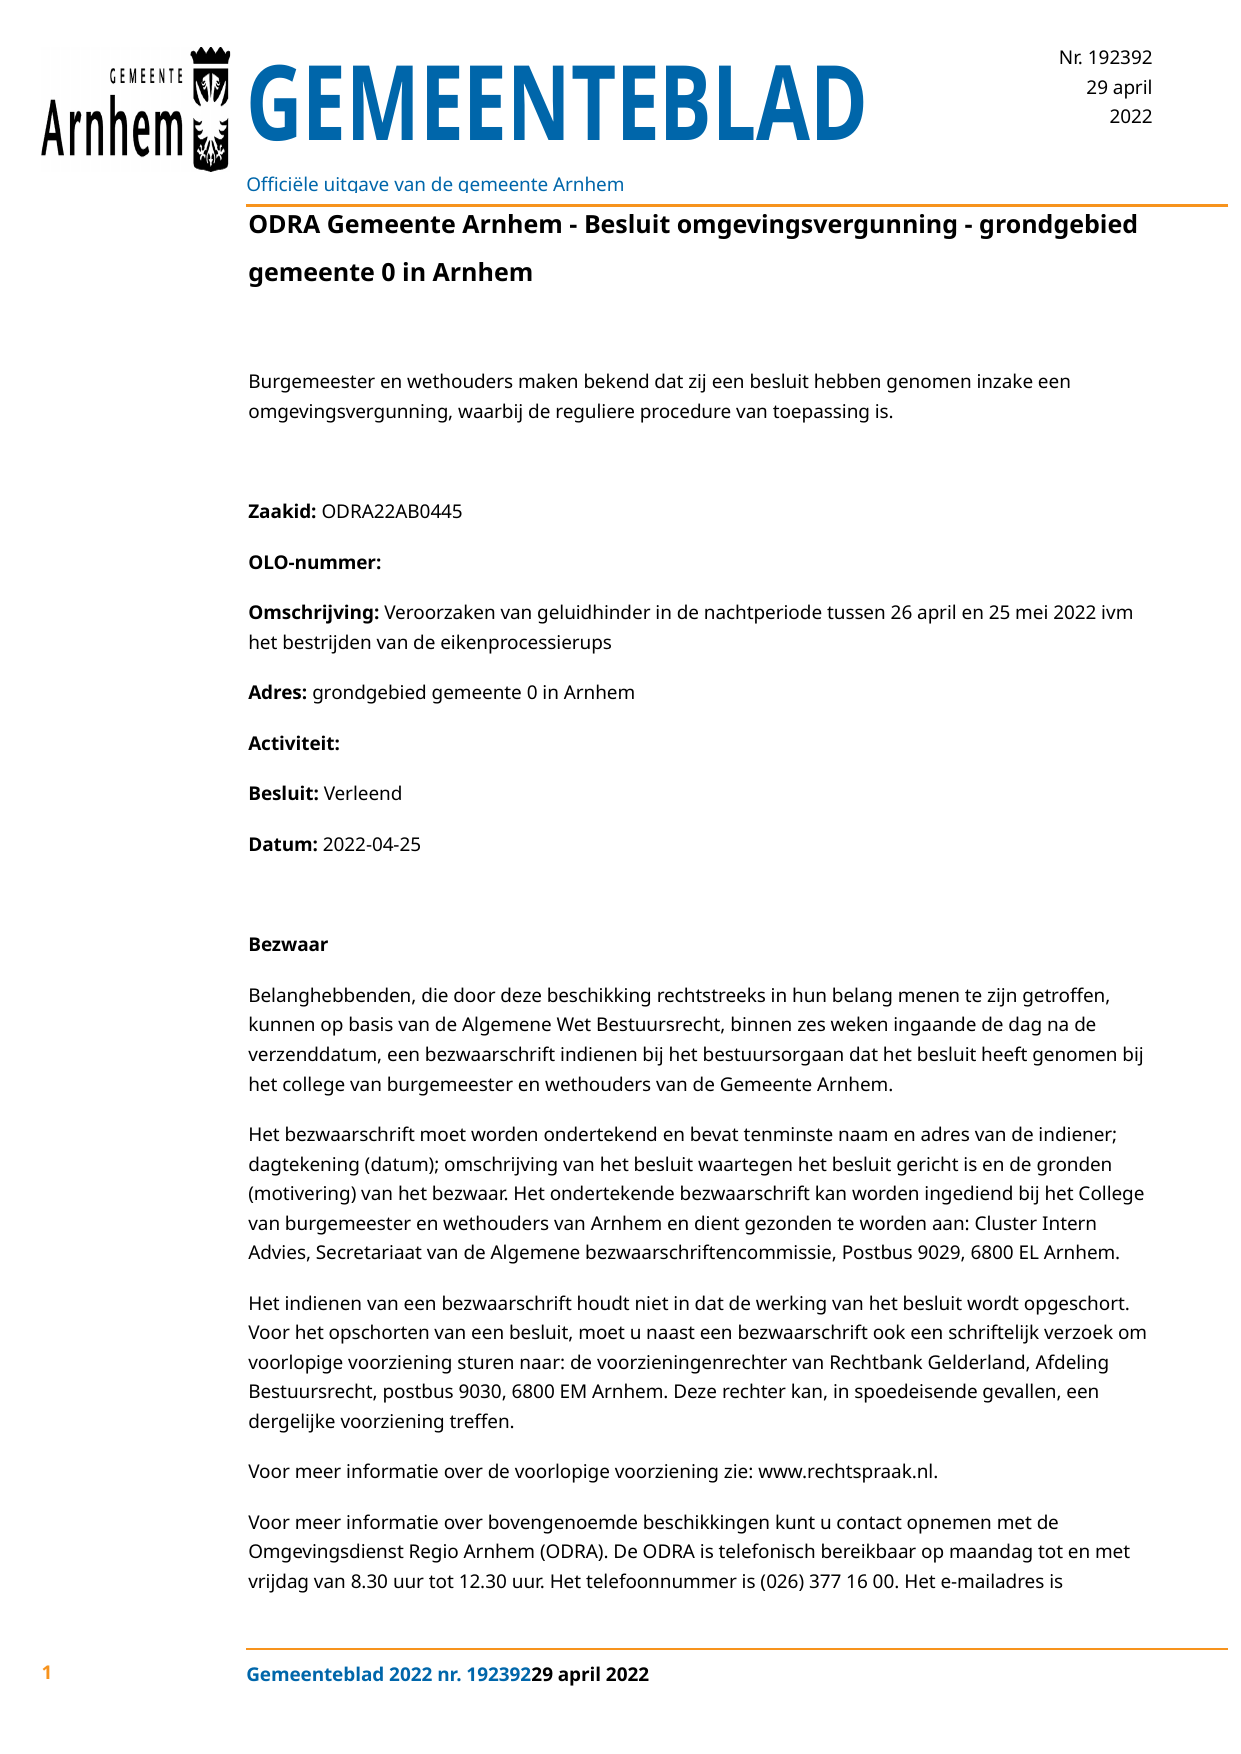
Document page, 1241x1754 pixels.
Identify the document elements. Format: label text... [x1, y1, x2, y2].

picture [41, 47, 231, 172]
text Voor meer informatie over bovengenoemde beschikkingen kunt u contact opnemen met de Omgevingsdienst Regio Arnhem (ODRA). De ODRA is telefonisch bereikbaar op maandag tot en met vrijdag van 8.30 uur tot 12.30 uur. Het telefoonnummer is (026) 377 16 00. Het e-mailadres is [248, 1509, 1152, 1594]
text OLO-nummer: [248, 549, 1152, 575]
text Zaakid: ODRA22AB0445 [248, 499, 1152, 524]
text Bezwaar [248, 932, 1152, 957]
text Besluit: Verleend [248, 780, 1152, 806]
text Voor meer informatie over de voorlopige voorziening zie: www.rechtspraak.nl. [248, 1459, 1152, 1484]
text Adres: grondgebied gemeente 0 in Arnhem [248, 679, 1152, 705]
text Belanghebbenden, die door deze beschikking rechtstreeks in hun belang menen te zijn getroffen, kunnen op basis van de Algemene Wet Bestuursrecht, binnen zes weken ingaande de dag na de verzenddatum, een bezwaarschrift indienen bij het bestuursorgaan dat het besluit heeft genomen bij het college van burgemeester en wethouders van de Gemeente Arnhem. [248, 982, 1152, 1097]
text Datum: 2022-04-25 [248, 831, 1152, 857]
text Het indienen van een bezwaarschrift houdt niet in dat de werking van het besluit wordt opgeschort. Voor het opschorten van een besluit, moet u naast een bezwaarschrift ook een schriftelijk verzoek om voorlopige voorziening sturen naar: de voorzieningenrechter van Rechtbank Gelderland, Afdeling Bestuursrecht, postbus 9030, 6800 EM Arnhem. Deze rechter kan, in spoedeisende gevallen, een dergelijke voorziening treffen. [248, 1290, 1152, 1434]
text Omschrijving: Veroorzaken van geluidhinder in de nachtperiode tussen 26 april en 25 mei 2022 ivm het bestrijden van de eikenprocessierups [248, 599, 1152, 655]
text Activiteit: [248, 730, 1152, 756]
text Het bezwaarschrift moet worden ondertekend en bevat tenminste naam en adres van de indiener; dagtekening (datum); omschrijving van het besluit waartegen het besluit gericht is en de gronden (motivering) van het bezwaar. Het ondertekende bezwaarschrift kan worden ingediend bij het College van burgemeester en wethouders van Arnhem en dient gezonden te worden aan: Cluster Intern Advies, Secretariaat van de Algemene bezwaarschriftencommissie, Postbus 9029, 6800 EL Arnhem. [248, 1121, 1152, 1265]
text ODRA Gemeente Arnhem - Besluit omgevingsvergunning - grondgebied gemeente 0 in Arnhem [248, 207, 1152, 288]
text Burgemeester en wethouders maken bekend dat zij een besluit hebben genomen inzake een omgevingsvergunning, waarbij de reguliere procedure van toepassing is. [248, 368, 1152, 424]
